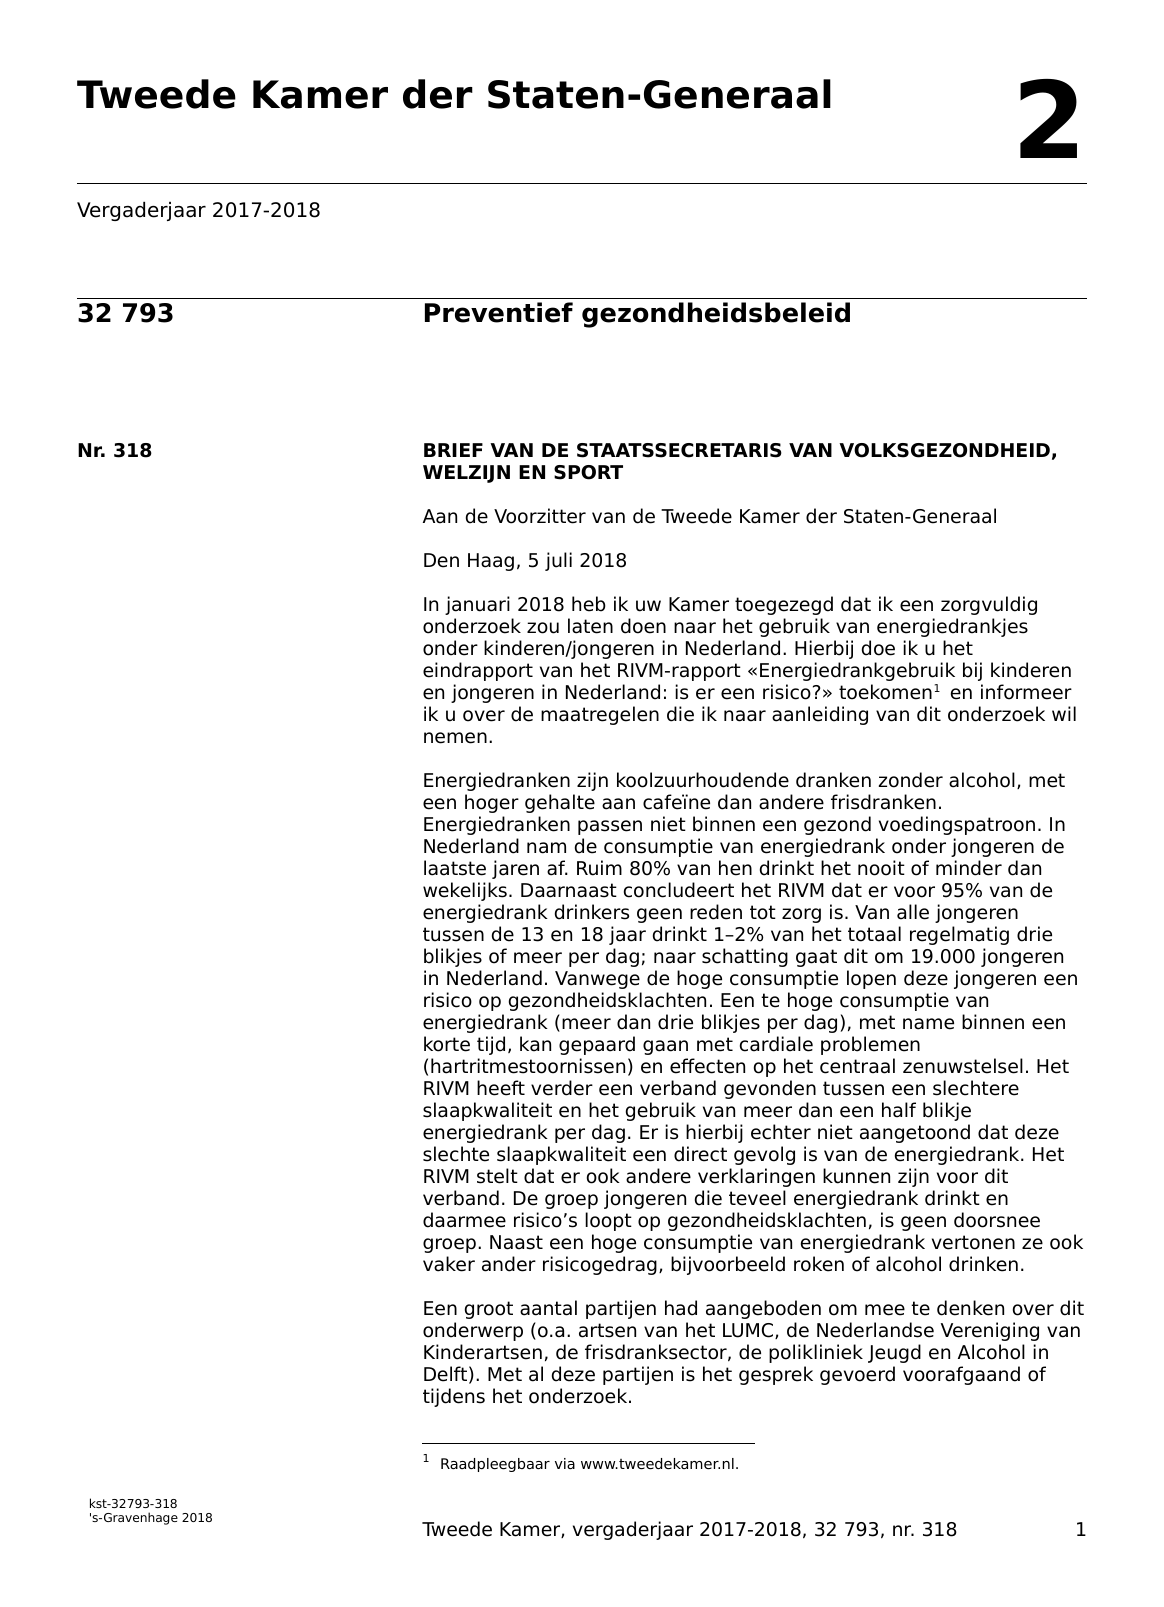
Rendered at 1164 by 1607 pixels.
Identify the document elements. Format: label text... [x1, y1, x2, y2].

text In januari 2018 heb ik uw Kamer toegezegd dat ik een zorgvuldig onderzoek zou laten doen naar het gebruik van energiedrankjes onder kinderen/jongeren in Nederland. Hierbij doe ik u het eindrapport van het RIVM-rapport «Energiedrankgebruik bij kinderen en jongeren in Nederland: is er een risico?» toekomen en informeer ik u over de maatregelen die ik naar aanleiding van dit onderzoek wil nemen. [422, 594, 1087, 748]
table_header 2 [886, 59, 1087, 183]
text Een groot aantal partijen had aangeboden om mee te denken over dit onderwerp (o.a. artsen van het LUMC, de Nederlandse Vereniging van Kinderartsen, de frisdranksector, de polikliniek Jeugd en Alcohol in Delft). Met al deze partijen is het gesprek gevoerd voorafgaand of tijdens het onderzoek. [422, 1298, 1087, 1408]
subtitle Nr. 318 BRIEF VAN DE STAATSSECRETARIS VAN VOLKSGEZONDHEID, WELZIJN EN SPORT [77, 440, 1087, 484]
text Den Haag, 5 juli 2018 [422, 550, 1087, 572]
text Raadpleegbaar via www.tweedekamer.nl. [422, 1452, 1087, 1474]
table_cell Vergaderjaar 2017-2018 [77, 184, 1087, 298]
text kst-32793-318 [88, 1497, 323, 1511]
text 's-Gravenhage 2018 [88, 1511, 323, 1525]
table_header Tweede Kamer der Staten-Generaal [77, 59, 886, 183]
subtitle 32 793 Preventief gezondheidsbeleid [77, 299, 1087, 329]
text Energiedranken zijn koolzuurhoudende dranken zonder alcohol, met een hoger gehalte aan cafeïne dan andere frisdranken. Energiedranken passen niet binnen een gezond voedingspatroon. In Nederland nam de consumptie van energiedrank onder jongeren de laatste jaren af. Ruim 80% van hen drinkt het nooit of minder dan wekelijks. Daarnaast concludeert het RIVM dat er voor 95% van de energiedrank drinkers geen reden tot zorg is. Van alle jongeren tussen de 13 en 18 jaar drinkt 1–2% van het totaal regelmatig drie blikjes of meer per dag; naar schatting gaat dit om 19.000 jongeren in Nederland. Vanwege de hoge consumptie lopen deze jongeren een risico op gezondheidsklachten. Een te hoge consumptie van energiedrank (meer dan drie blikjes per dag), met name binnen een korte tijd, kan gepaard gaan met cardiale problemen (hartritmestoornissen) en effecten op het centraal zenuwstelsel. Het RIVM heeft verder een verband gevonden tussen een slechtere slaapkwaliteit en het gebruik van meer dan een half blikje energiedrank per dag. Er is hierbij echter niet aangetoond dat deze slechte slaapkwaliteit een direct gevolg is van de energiedrank. Het RIVM stelt dat er ook andere verklaringen kunnen zijn voor dit verband. De groep jongeren die teveel energiedrank drinkt en daarmee risico’s loopt op gezondheidsklachten, is geen doorsnee groep. Naast een hoge consumptie van energiedrank vertonen ze ook vaker ander risicogedrag, bijvoorbeeld roken of alcohol drinken. [422, 770, 1087, 1276]
text Aan de Voorzitter van de Tweede Kamer der Staten-Generaal [422, 506, 1087, 528]
